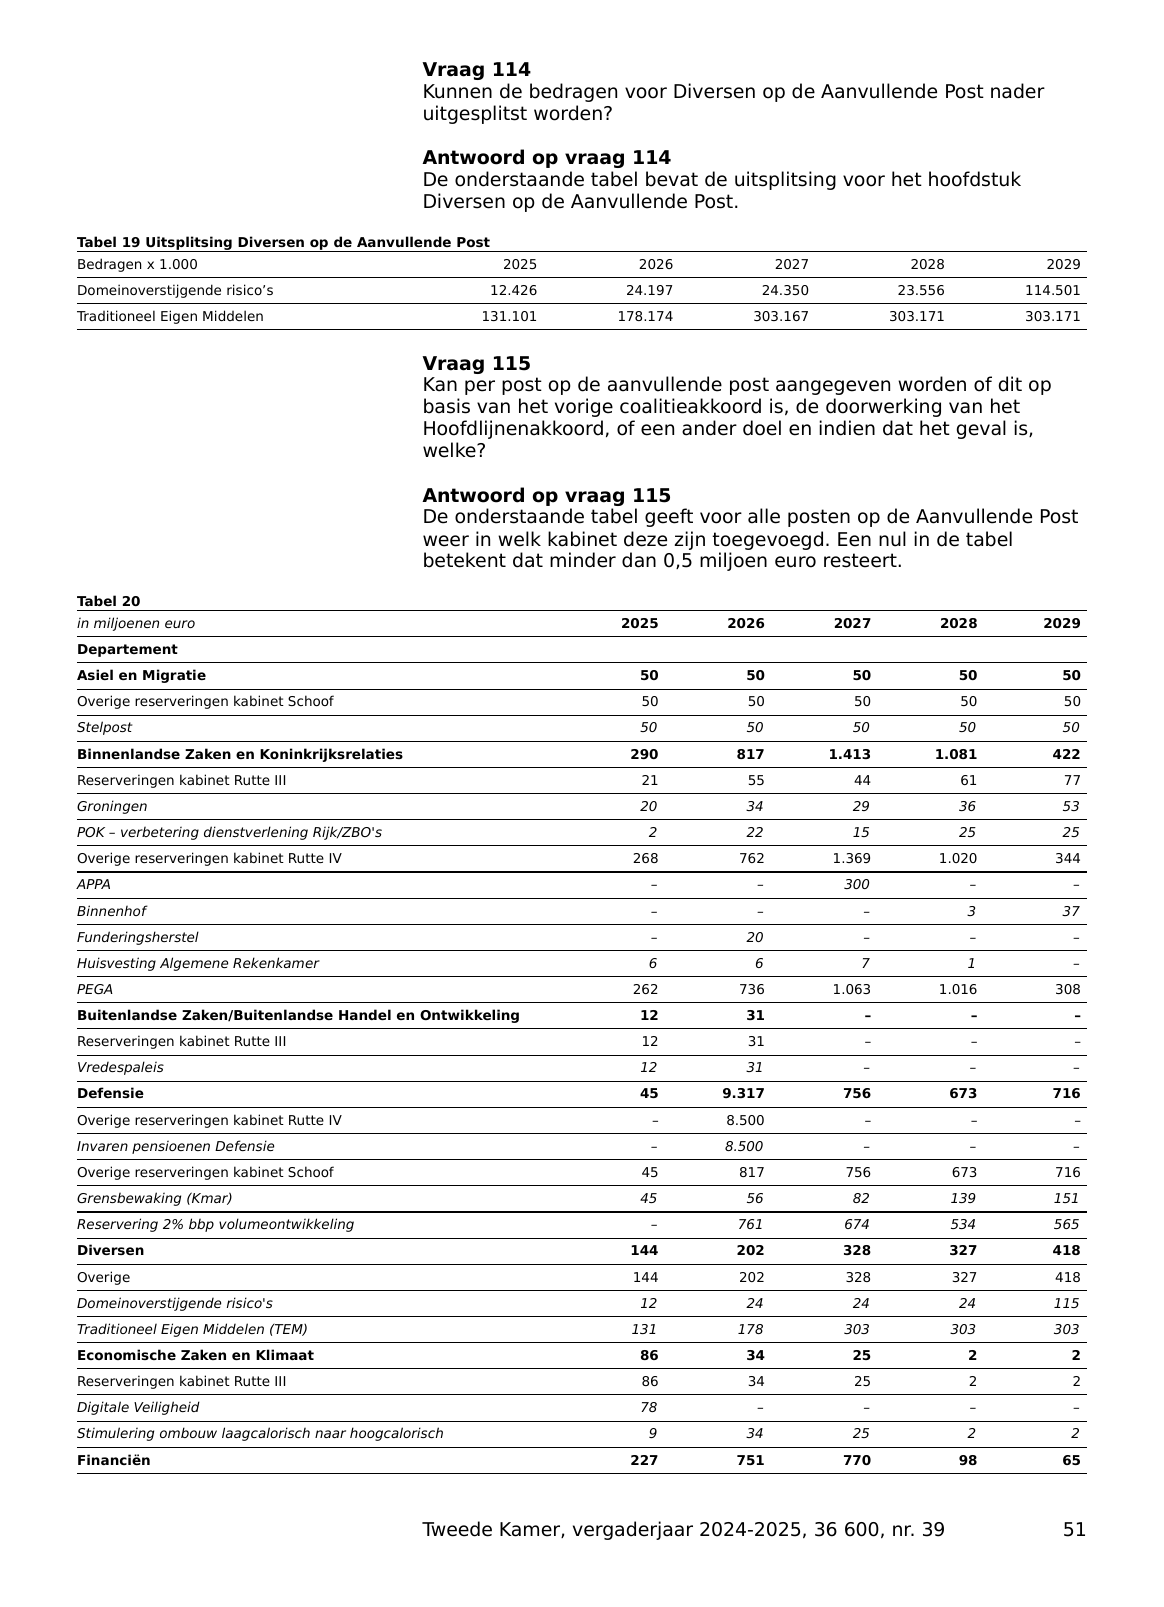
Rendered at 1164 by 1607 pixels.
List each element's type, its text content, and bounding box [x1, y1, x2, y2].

table_cell 202 [664, 1239, 771, 1264]
text Antwoord op vraag 114 [422, 147, 1087, 169]
table_cell 24 [664, 1291, 771, 1316]
table_cell – [983, 1395, 1087, 1421]
table_cell 23.556 [815, 278, 951, 303]
table_cell Asiel en Migratie [77, 663, 558, 688]
table_cell 2026 [664, 611, 771, 636]
table_cell – [664, 873, 771, 898]
table_cell 25 [771, 1369, 877, 1394]
table_cell 227 [558, 1448, 664, 1473]
table_cell 44 [771, 768, 877, 793]
table_header Tabel 19 Uitsplitsing Diversen op de Aanvullende Post [77, 235, 1087, 251]
table_cell 50 [877, 690, 983, 714]
table_cell 1.413 [771, 742, 877, 767]
table_cell 7 [771, 951, 877, 976]
table_cell 761 [664, 1213, 771, 1237]
table_cell – [771, 1108, 877, 1133]
table_cell 328 [771, 1239, 877, 1264]
table_cell – [983, 925, 1087, 950]
table_cell 34 [664, 794, 771, 819]
table_cell [877, 637, 983, 662]
table_cell 2 [877, 1422, 983, 1447]
table_cell 756 [771, 1160, 877, 1185]
table_cell 78 [558, 1395, 664, 1421]
text Kunnen de bedragen voor Diversen op de Aanvullende Post nader uitgesplitst worden? [422, 81, 1087, 125]
table_cell 12.426 [408, 278, 543, 303]
table_cell Overige reserveringen kabinet Schoof [77, 690, 558, 714]
table_cell 151 [983, 1186, 1087, 1211]
table_cell PEGA [77, 977, 558, 1002]
table_cell – [983, 951, 1087, 976]
table_cell 674 [771, 1213, 877, 1237]
table_cell 77 [983, 768, 1087, 793]
table_cell 8.500 [664, 1108, 771, 1133]
text Vraag 114 [422, 59, 1087, 81]
table_cell – [771, 1134, 877, 1159]
table_cell 24.350 [679, 278, 815, 303]
table_cell 36 [877, 794, 983, 819]
table_cell 9 [558, 1422, 664, 1447]
table_cell – [558, 1134, 664, 1159]
table_cell 20 [664, 925, 771, 950]
table_cell 50 [877, 716, 983, 741]
table_cell – [664, 1395, 771, 1421]
table_cell 65 [983, 1448, 1087, 1473]
table_cell 82 [771, 1186, 877, 1211]
table_cell – [983, 1108, 1087, 1133]
table_cell 50 [558, 716, 664, 741]
table_cell – [771, 1003, 877, 1028]
table_cell – [877, 1108, 983, 1133]
table_cell 2028 [877, 611, 983, 636]
table_cell Domeinoverstijgende risico’s [77, 278, 407, 303]
table_cell Invaren pensioenen Defensie [77, 1134, 558, 1159]
table_cell – [877, 1134, 983, 1159]
table_cell Reserveringen kabinet Rutte III [77, 1369, 558, 1394]
table_cell – [877, 1395, 983, 1421]
table_cell 55 [664, 768, 771, 793]
table_cell Stelpost [77, 716, 558, 741]
table_cell 12 [558, 1003, 664, 1028]
table_cell 2 [877, 1343, 983, 1368]
table_cell 50 [664, 690, 771, 714]
table_cell 45 [558, 1160, 664, 1185]
table_cell Diversen [77, 1239, 558, 1264]
table_cell – [771, 925, 877, 950]
table_cell 2 [983, 1343, 1087, 1368]
table_cell 144 [558, 1239, 664, 1264]
table_cell – [983, 1056, 1087, 1081]
table_cell 262 [558, 977, 664, 1002]
table_cell Overige reserveringen kabinet Rutte IV [77, 846, 558, 871]
table_cell 716 [983, 1082, 1087, 1107]
table_cell 290 [558, 742, 664, 767]
table_cell – [877, 1003, 983, 1028]
table_cell Digitale Veiligheid [77, 1395, 558, 1421]
table_cell Binnenhof [77, 899, 558, 924]
table_cell – [771, 899, 877, 924]
table_cell 1.369 [771, 846, 877, 871]
table_cell 115 [983, 1291, 1087, 1316]
table_cell 8.500 [664, 1134, 771, 1159]
table_cell Departement [77, 637, 558, 662]
table_cell 817 [664, 742, 771, 767]
table_cell 3 [877, 899, 983, 924]
table_cell APPA [77, 873, 558, 898]
table_cell 50 [983, 663, 1087, 688]
table_cell Bedragen x 1.000 [77, 252, 407, 277]
table_cell – [983, 873, 1087, 898]
table_cell 144 [558, 1265, 664, 1290]
table_cell 29 [771, 794, 877, 819]
table_cell 817 [664, 1160, 771, 1185]
table_cell 303.171 [951, 304, 1087, 329]
table_cell 45 [558, 1186, 664, 1211]
table_cell 24.197 [543, 278, 679, 303]
table_cell Reservering 2% bbp volumeontwikkeling [77, 1213, 558, 1237]
table_cell 22 [664, 820, 771, 845]
table_cell 31 [664, 1029, 771, 1054]
table_cell Defensie [77, 1082, 558, 1107]
table_cell 178 [664, 1317, 771, 1342]
table_cell [983, 637, 1087, 662]
table_cell 86 [558, 1343, 664, 1368]
table_cell 344 [983, 846, 1087, 871]
table_cell 1.063 [771, 977, 877, 1002]
table_cell 15 [771, 820, 877, 845]
table_cell 86 [558, 1369, 664, 1394]
table_cell Groningen [77, 794, 558, 819]
text Antwoord op vraag 115 [422, 484, 1087, 506]
table_cell – [771, 1029, 877, 1054]
table_cell – [771, 1056, 877, 1081]
table_cell 202 [664, 1265, 771, 1290]
table_cell – [983, 1029, 1087, 1054]
table_cell 34 [664, 1422, 771, 1447]
table_cell 50 [983, 690, 1087, 714]
table_cell 50 [664, 663, 771, 688]
table_cell Overige reserveringen kabinet Schoof [77, 1160, 558, 1185]
table_cell 2029 [983, 611, 1087, 636]
table_cell 6 [664, 951, 771, 976]
table_cell 534 [877, 1213, 983, 1237]
table_cell 131 [558, 1317, 664, 1342]
text Vraag 115 [422, 352, 1087, 374]
table_cell 303 [771, 1317, 877, 1342]
table_cell 1 [877, 951, 983, 976]
table_cell 178.174 [543, 304, 679, 329]
table_cell Overige [77, 1265, 558, 1290]
table_cell 24 [877, 1291, 983, 1316]
table_cell 268 [558, 846, 664, 871]
text De onderstaande tabel geeft voor alle posten op de Aanvullende Post weer in welk kabinet deze zijn toegevoegd. Een nul in de tabel betekent dat minder dan 0,5 miljoen euro resteert. [422, 506, 1087, 572]
table_cell 25 [983, 820, 1087, 845]
table_cell – [877, 1056, 983, 1081]
table_cell 2 [877, 1369, 983, 1394]
table_cell 50 [558, 663, 664, 688]
table_cell 61 [877, 768, 983, 793]
table_cell Binnenlandse Zaken en Koninkrijksrelaties [77, 742, 558, 767]
table_cell 736 [664, 977, 771, 1002]
table_cell [558, 637, 664, 662]
table_cell 303 [983, 1317, 1087, 1342]
table_cell 756 [771, 1082, 877, 1107]
table_cell Domeinoverstijgende risico's [77, 1291, 558, 1316]
table_cell 770 [771, 1448, 877, 1473]
table_cell – [877, 1029, 983, 1054]
table_cell 2028 [815, 252, 951, 277]
table_cell 2025 [558, 611, 664, 636]
table_cell Funderingsherstel [77, 925, 558, 950]
table_cell 1.020 [877, 846, 983, 871]
table_cell – [877, 873, 983, 898]
table_cell Stimulering ombouw laagcalorisch naar hoogcalorisch [77, 1422, 558, 1447]
table_cell – [558, 1108, 664, 1133]
table_cell 50 [558, 690, 664, 714]
table_cell 9.317 [664, 1082, 771, 1107]
table_cell 673 [877, 1160, 983, 1185]
table_cell 418 [983, 1265, 1087, 1290]
table_cell Reserveringen kabinet Rutte III [77, 768, 558, 793]
table_cell 25 [771, 1422, 877, 1447]
table_cell – [664, 899, 771, 924]
table_cell 50 [771, 663, 877, 688]
table_cell 50 [983, 716, 1087, 741]
table_cell Reserveringen kabinet Rutte III [77, 1029, 558, 1054]
table_cell 50 [877, 663, 983, 688]
table_cell 2025 [408, 252, 543, 277]
table_cell 50 [771, 716, 877, 741]
table_cell 2027 [771, 611, 877, 636]
table_cell 1.016 [877, 977, 983, 1002]
table_cell 2026 [543, 252, 679, 277]
table_cell 98 [877, 1448, 983, 1473]
table_cell 139 [877, 1186, 983, 1211]
table_cell 12 [558, 1056, 664, 1081]
table_cell 2 [983, 1369, 1087, 1394]
table_cell POK – verbetering dienstverlening Rijk/ZBO's [77, 820, 558, 845]
table_cell 6 [558, 951, 664, 976]
table_cell 327 [877, 1239, 983, 1264]
text Kan per post op de aanvullende post aangegeven worden of dit op basis van het vorige coalitieakkoord is, de doorwerking van het Hoofdlijnenakkoord, of een ander doel en indien dat het geval is, welke? [422, 374, 1087, 462]
table_cell Financiën [77, 1448, 558, 1473]
table_cell 2 [558, 820, 664, 845]
table_cell 37 [983, 899, 1087, 924]
table_cell – [558, 873, 664, 898]
table_cell 673 [877, 1082, 983, 1107]
table_cell 45 [558, 1082, 664, 1107]
table_cell 328 [771, 1265, 877, 1290]
table_cell 53 [983, 794, 1087, 819]
table_cell 34 [664, 1343, 771, 1368]
table_cell 422 [983, 742, 1087, 767]
table_cell [771, 637, 877, 662]
table_cell 131.101 [408, 304, 543, 329]
table_cell 303.167 [679, 304, 815, 329]
table_cell 2029 [951, 252, 1087, 277]
table_cell 56 [664, 1186, 771, 1211]
table_cell – [983, 1134, 1087, 1159]
table_cell 751 [664, 1448, 771, 1473]
text De onderstaande tabel bevat de uitsplitsing voor het hoofdstuk Diversen op de Aanvullende Post. [422, 169, 1087, 213]
table_cell – [558, 1213, 664, 1237]
table_cell in miljoenen euro [77, 611, 558, 636]
table_cell 21 [558, 768, 664, 793]
table_cell 34 [664, 1369, 771, 1394]
table_cell 418 [983, 1239, 1087, 1264]
table_cell 25 [877, 820, 983, 845]
table_cell 565 [983, 1213, 1087, 1237]
table_cell 20 [558, 794, 664, 819]
table_cell 762 [664, 846, 771, 871]
table_cell 50 [664, 716, 771, 741]
table_cell Economische Zaken en Klimaat [77, 1343, 558, 1368]
table_cell 31 [664, 1056, 771, 1081]
table_cell – [983, 1003, 1087, 1028]
table_cell 50 [771, 690, 877, 714]
table_cell [664, 637, 771, 662]
table_cell – [558, 925, 664, 950]
table_cell – [771, 1395, 877, 1421]
table_cell Grensbewaking (Kmar) [77, 1186, 558, 1211]
table_cell 114.501 [951, 278, 1087, 303]
table_cell 303 [877, 1317, 983, 1342]
table_cell Traditioneel Eigen Middelen (TEM) [77, 1317, 558, 1342]
table_cell Vredespaleis [77, 1056, 558, 1081]
table_cell 24 [771, 1291, 877, 1316]
table_cell Buitenlandse Zaken/Buitenlandse Handel en Ontwikkeling [77, 1003, 558, 1028]
table_cell 12 [558, 1029, 664, 1054]
table_cell 303.171 [815, 304, 951, 329]
table_cell Overige reserveringen kabinet Rutte IV [77, 1108, 558, 1133]
table_cell Huisvesting Algemene Rekenkamer [77, 951, 558, 976]
table_cell 716 [983, 1160, 1087, 1185]
table_cell Traditioneel Eigen Middelen [77, 304, 407, 329]
table_cell – [877, 925, 983, 950]
table_cell 1.081 [877, 742, 983, 767]
table_cell 2027 [679, 252, 815, 277]
table_cell 12 [558, 1291, 664, 1316]
table_cell 2 [983, 1422, 1087, 1447]
table_cell 31 [664, 1003, 771, 1028]
table_cell 25 [771, 1343, 877, 1368]
table_header Tabel 20 [77, 594, 1087, 610]
table_cell 327 [877, 1265, 983, 1290]
table_cell 300 [771, 873, 877, 898]
table_cell – [558, 899, 664, 924]
table_cell 308 [983, 977, 1087, 1002]
